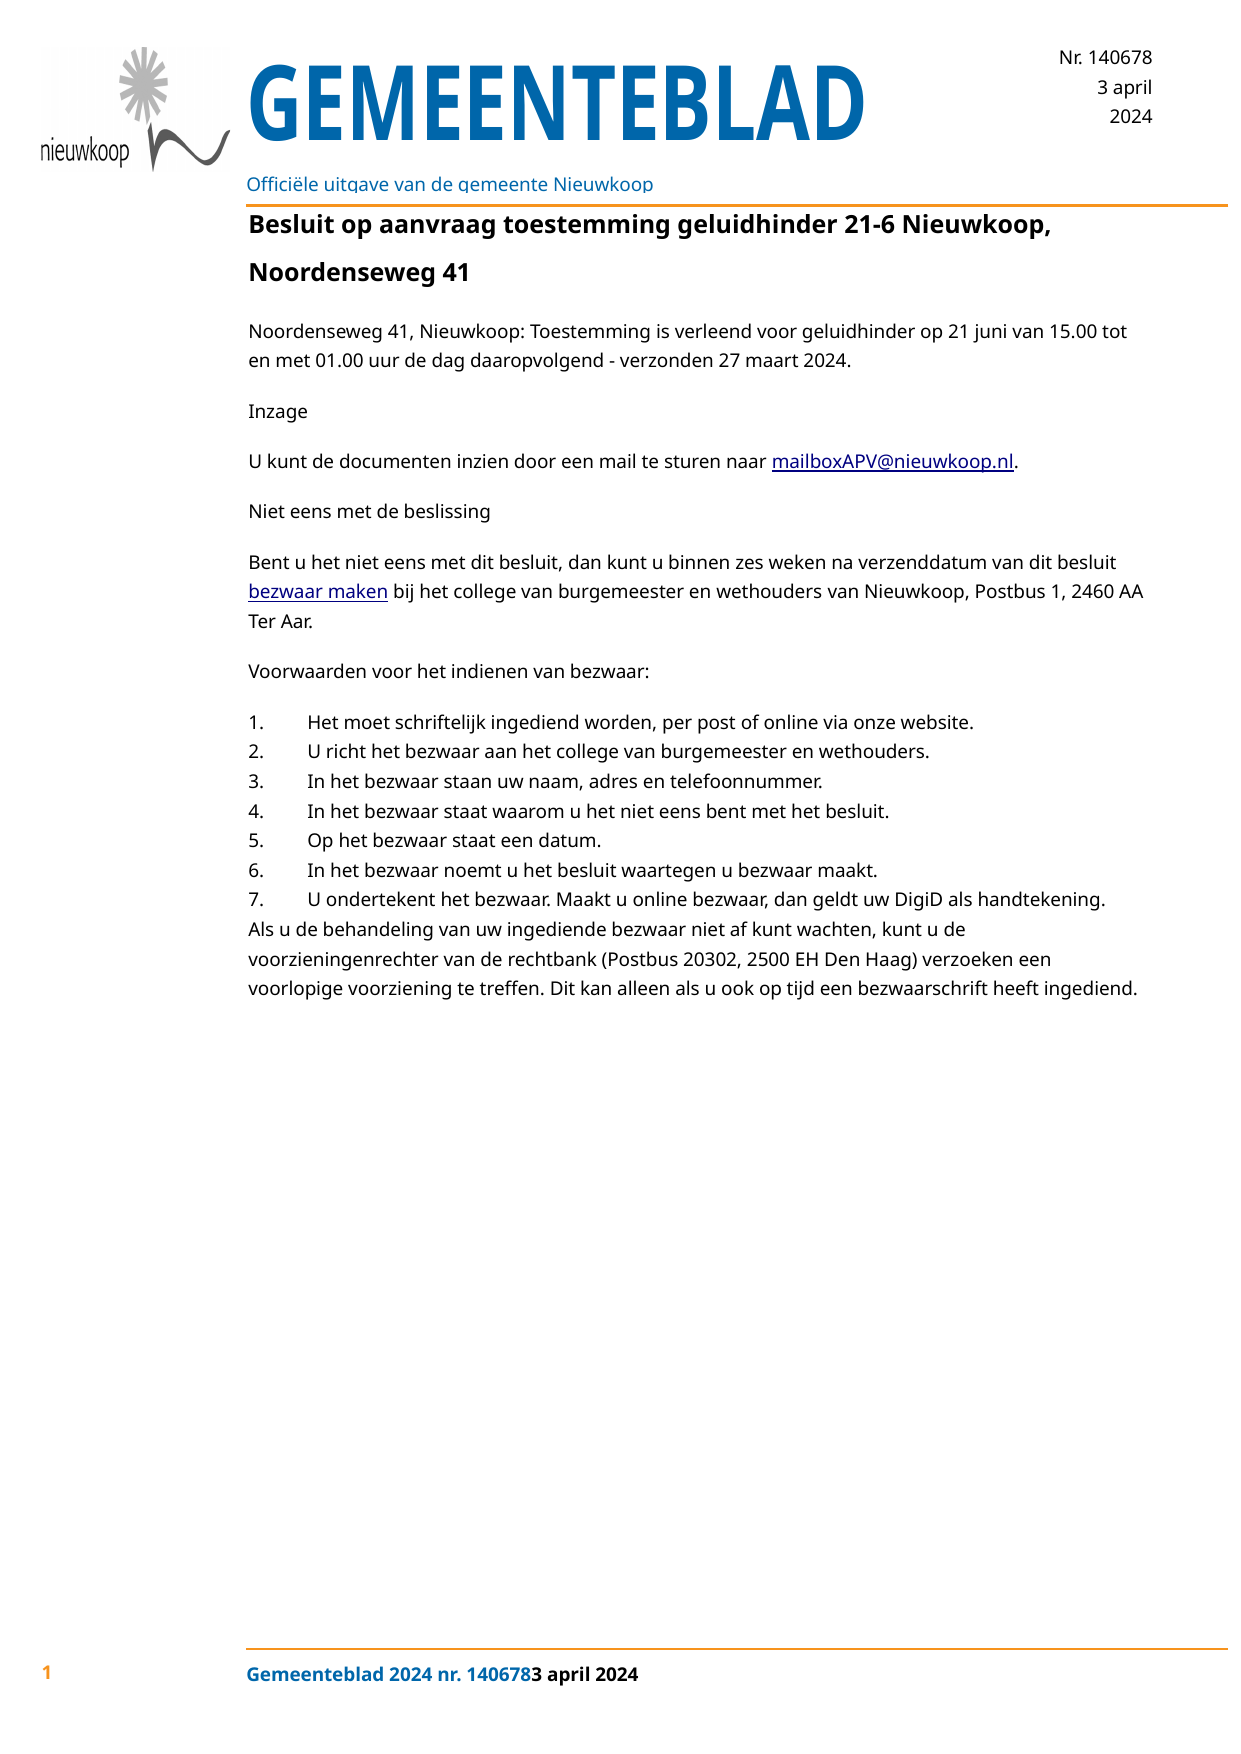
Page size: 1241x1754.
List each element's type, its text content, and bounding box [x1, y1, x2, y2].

text Noordenseweg 41, Nieuwkoop: Toestemming is verleend voor geluidhinder op 21 juni van 15.00 tot en met 01.00 uur de dag daaropvolgend - verzonden 27 maart 2024. [248, 318, 1152, 373]
list In het bezwaar noemt u het besluit waartegen u bezwaar maakt. [248, 857, 1152, 883]
text Inzage [248, 398, 1152, 424]
list Op het bezwaar staat een datum. [248, 827, 1152, 853]
list U richt het bezwaar aan het college van burgemeester en wethouders. [248, 739, 1152, 764]
text Voorwaarden voor het indienen van bezwaar: [248, 659, 1152, 684]
text U kunt de documenten inzien door een mail te sturen naar mailboxAPV@nieuwkoop.nl. [248, 448, 1152, 474]
text Als u de behandeling van uw ingediende bezwaar niet af kunt wachten, kunt u de voorzieningenrechter van de rechtbank (Postbus 20302, 2500 EH Den Haag) verzoeken een voorlopige voorziening te treffen. Dit kan alleen als u ook op tijd een bezwaarschrift heeft ingediend. [248, 916, 1152, 1001]
list In het bezwaar staan uw naam, adres en telefoonnummer. [248, 768, 1152, 794]
list U ondertekent het bezwaar. Maakt u online bezwaar, dan geldt uw DigiD als handtekening. [248, 887, 1152, 912]
list In het bezwaar staat waarom u het niet eens bent met het besluit. [248, 798, 1152, 824]
text Bent u het niet eens met dit besluit, dan kunt u binnen zes weken na verzenddatum van dit besluit bezwaar maken bij het college van burgemeester en wethouders van Nieuwkoop, Postbus 1, 2460 AA Ter Aar. [248, 549, 1152, 634]
text Besluit op aanvraag toestemming geluidhinder 21-6 Nieuwkoop, Noordenseweg 41 [248, 207, 1152, 288]
list Het moet schriftelijk ingediend worden, per post of online via onze website. [248, 709, 1152, 735]
picture [41, 47, 231, 172]
text Niet eens met de beslissing [248, 499, 1152, 524]
